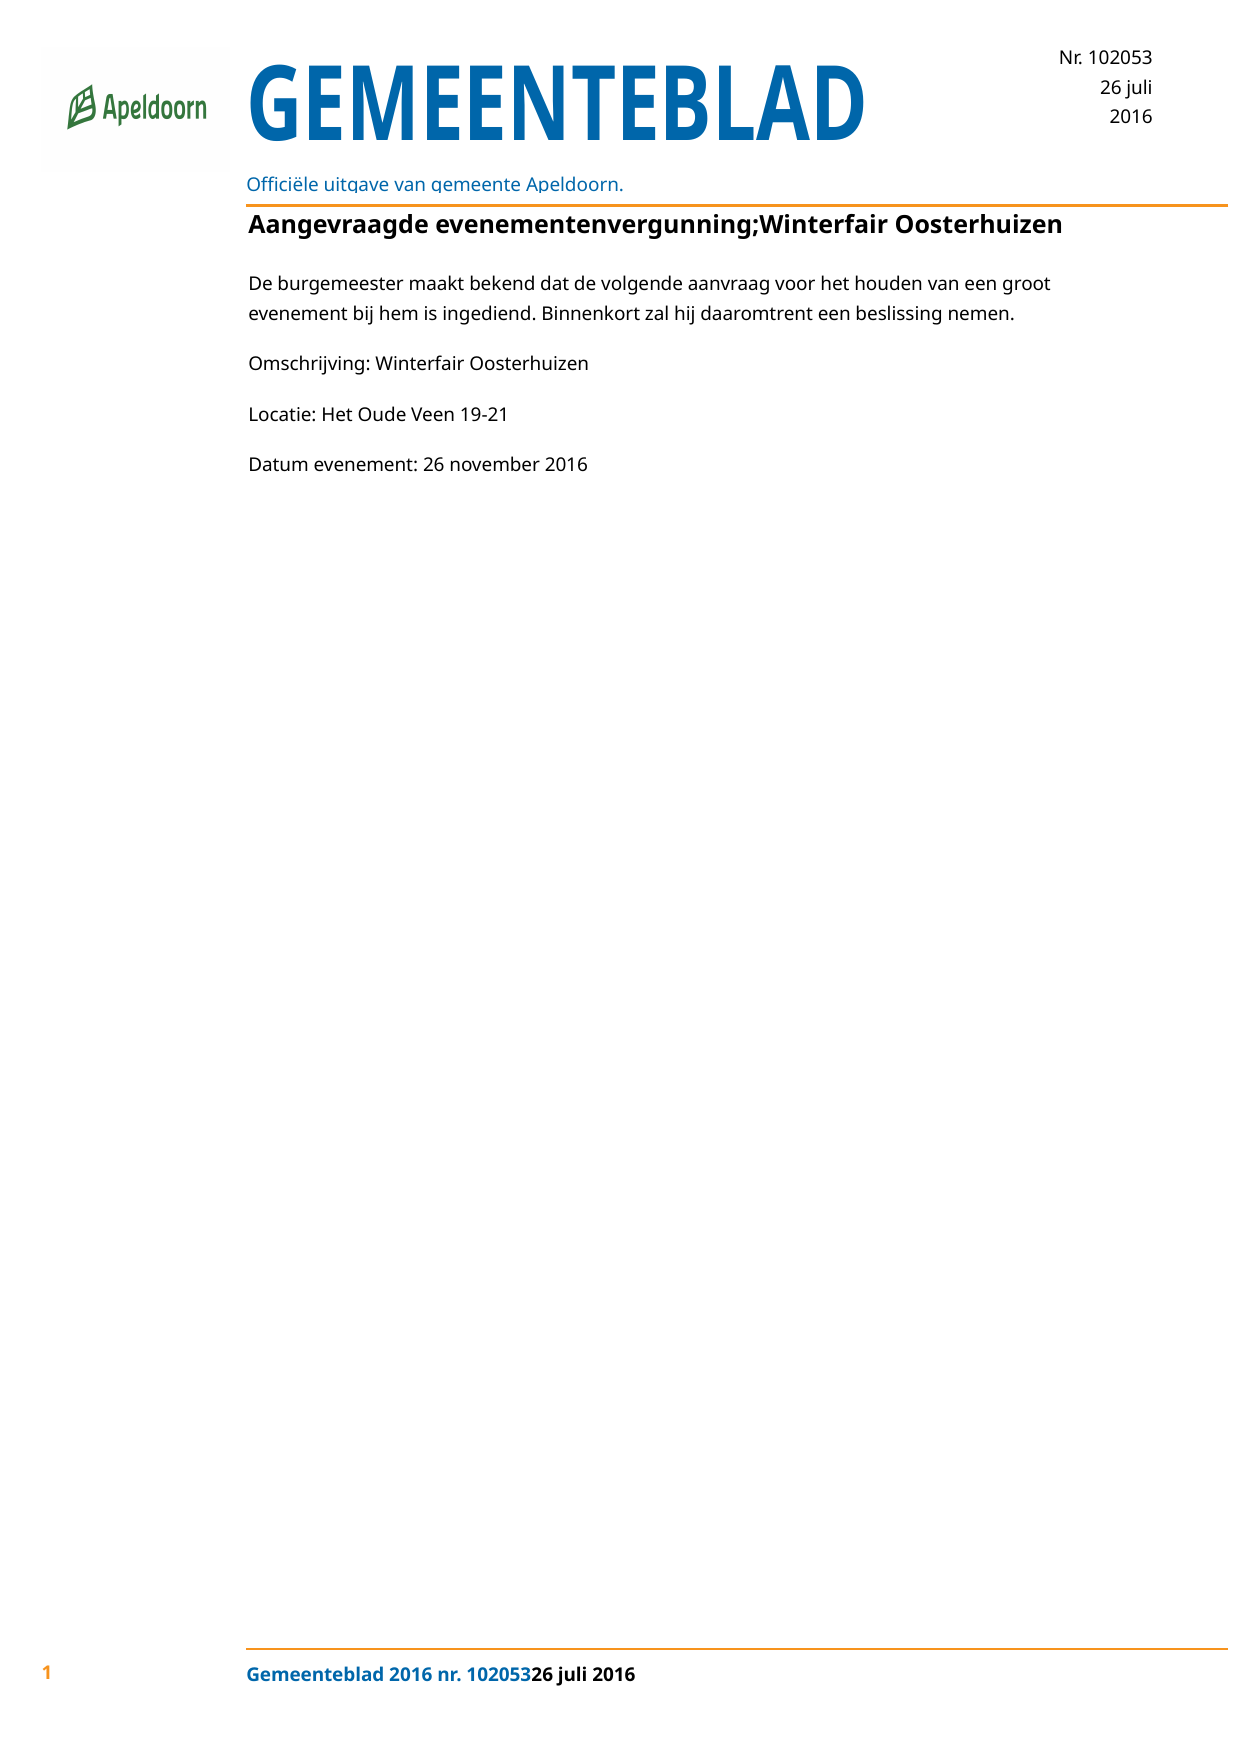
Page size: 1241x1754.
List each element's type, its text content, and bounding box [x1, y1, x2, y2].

text Aangevraagde evenementenvergunning;Winterfair Oosterhuizen [248, 207, 1152, 241]
picture [41, 47, 231, 172]
text Omschrijving: Winterfair Oosterhuizen [248, 350, 1152, 376]
text Locatie: Het Oude Veen 19-21 [248, 401, 1152, 426]
text Datum evenement: 26 november 2016 [248, 451, 1152, 477]
text De burgemeester maakt bekend dat de volgende aanvraag voor het houden van een groot evenement bij hem is ingediend. Binnenkort zal hij daaromtrent een beslissing nemen. [248, 270, 1152, 326]
